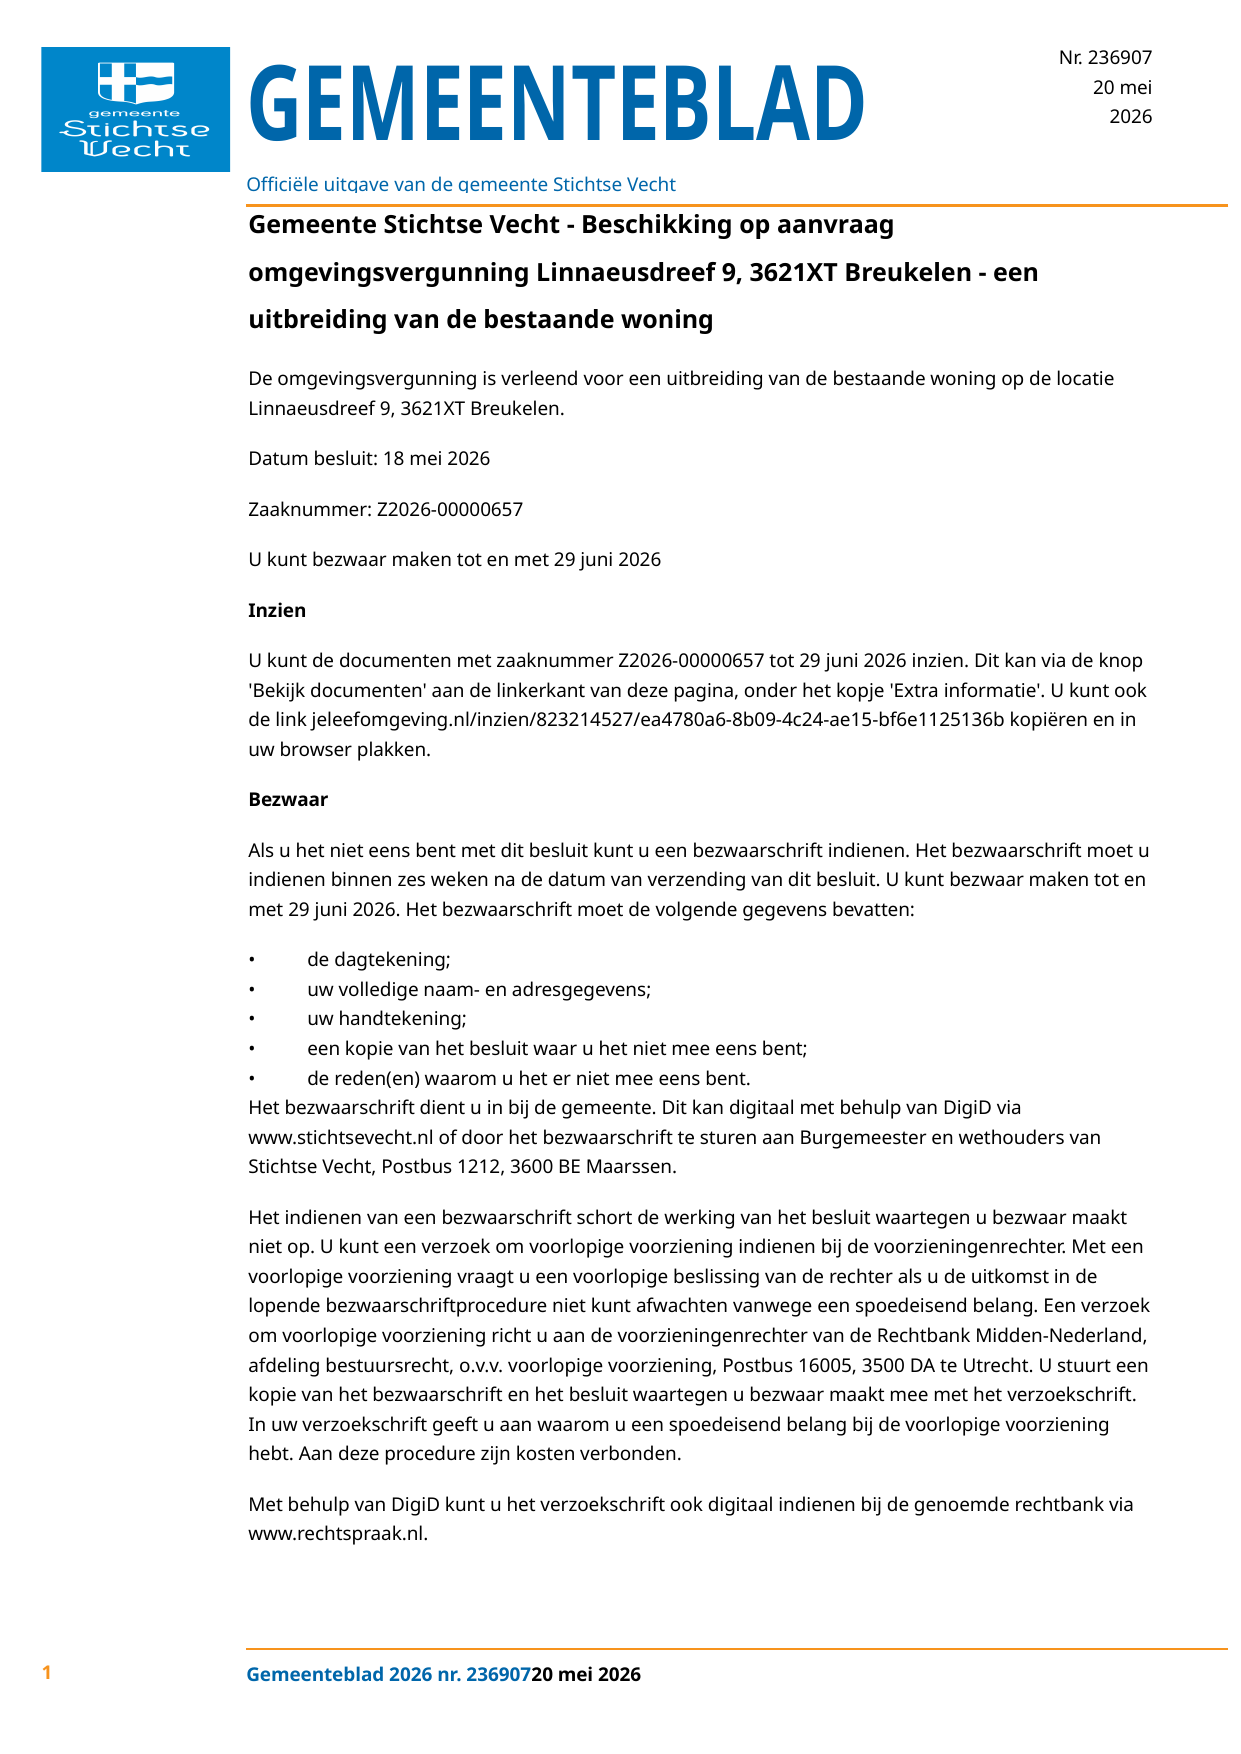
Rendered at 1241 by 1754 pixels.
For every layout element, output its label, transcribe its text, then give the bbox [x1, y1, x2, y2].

text Met behulp van DigiD kunt u het verzoekschrift ook digitaal indienen bij de genoemde rechtbank via www.rechtspraak.nl. [248, 1491, 1152, 1546]
text Datum besluit: 18 mei 2026 [248, 446, 1152, 471]
list een kopie van het besluit waar u het niet mee eens bent; [248, 1035, 1152, 1061]
picture [137, 63, 174, 103]
text Het indienen van een bezwaarschrift schort de werking van het besluit waartegen u bezwaar maakt niet op. U kunt een verzoek om voorlopige voorziening indienen bij de voorzieningenrechter. Met een voorlopige voorziening vraagt u een voorlopige beslissing van de rechter als u de uitkomst in de lopende bezwaarschriftprocedure niet kunt afwachten vanwege een spoedeisend belang. Een verzoek om voorlopige voorziening richt u aan de voorzieningenrechter van de Rechtbank Midden-Nederland, afdeling bestuursrecht, o.v.v. voorlopige voorziening, Postbus 16005, 3500 DA te Utrecht. U stuurt een kopie van het bezwaarschrift en het besluit waartegen u bezwaar maakt mee met het verzoekschrift. In uw verzoekschrift geeft u aan waarom u een spoedeisend belang bij de voorlopige voorziening hebt. Aan deze procedure zijn kosten verbonden. [248, 1204, 1152, 1466]
list de reden(en) waarom u het er niet mee eens bent. [248, 1065, 1152, 1090]
text Inzien [248, 597, 1152, 622]
list de dagtekening; [248, 946, 1152, 972]
text Als u het niet eens bent met dit besluit kunt u een bezwaarschrift indienen. Het bezwaarschrift moet u indienen binnen zes weken na de datum van verzending van dit besluit. U kunt bezwaar maken tot en met 29 juni 2026. Het bezwaarschrift moet de volgende gegevens bevatten: [248, 837, 1152, 922]
text Zaaknummer: Z2026-00000657 [248, 496, 1152, 522]
text Gemeente Stichtse Vecht - Beschikking op aanvraag omgevingsvergunning Linnaeusdreef 9, 3621XT Breukelen - een uitbreiding van de bestaande woning [248, 207, 1152, 336]
list uw handtekening; [248, 1006, 1152, 1031]
text De omgevingsvergunning is verleend voor een uitbreiding van de bestaande woning op de locatie Linnaeusdreef 9, 3621XT Breukelen. [248, 366, 1152, 421]
picture [99, 63, 135, 101]
text U kunt de documenten met zaaknummer Z2026-00000657 tot 29 juni 2026 inzien. Dit kan via de knop 'Bekijk documenten' aan de linkerkant van deze pagina, onder het kopje 'Extra informatie'. U kunt ook de link jeleefomgeving.nl/inzien/823214527/ea4780a6-8b09-4c24-ae15-bf6e1125136b kopiëren en in uw browser plakken. [248, 647, 1152, 762]
text U kunt bezwaar maken tot en met 29 juni 2026 [248, 546, 1152, 572]
text Het bezwaarschrift dient u in bij de gemeente. Dit kan digitaal met behulp van DigiD via www.stichtsevecht.nl of door het bezwaarschrift te sturen aan Burgemeester en wethouders van Stichtse Vecht, Postbus 1212, 3600 BE Maarssen. [248, 1094, 1152, 1179]
list uw volledige naam- en adresgegevens; [248, 976, 1152, 1002]
text Bezwaar [248, 786, 1152, 812]
